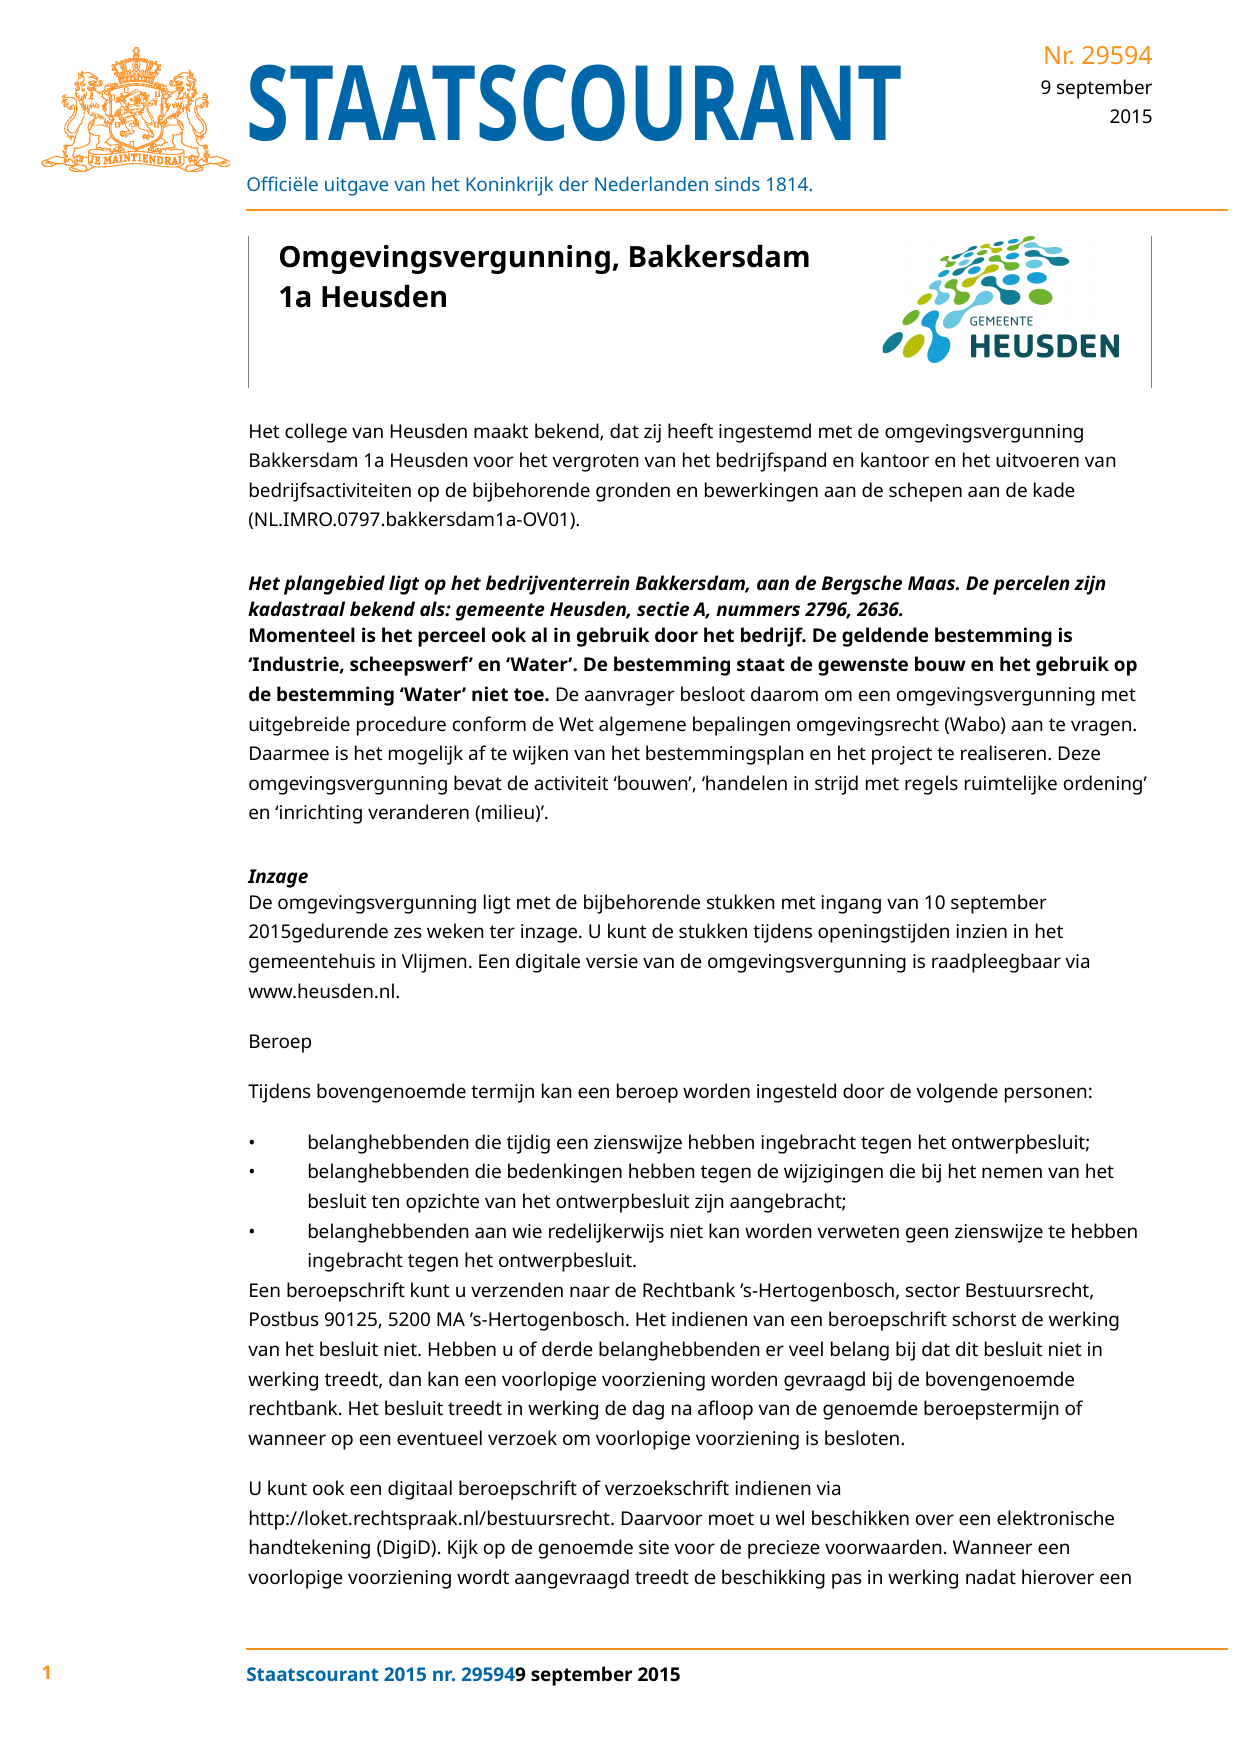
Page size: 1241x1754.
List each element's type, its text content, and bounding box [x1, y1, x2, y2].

text Een beroepschrift kunt u verzenden naar de Rechtbank ’s-Hertogenbosch, sector Bestuursrecht, Postbus 90125, 5200 MA ’s-Hertogenbosch. Het indienen van een beroepschrift schorst de werking van het besluit niet. Hebben u of derde belanghebbenden er veel belang bij dat dit besluit niet in werking treedt, dan kan een voorlopige voorziening worden gevraagd bij de bovengenoemde rechtbank. Het besluit treedt in werking de dag na afloop van de genoemde beroepstermijn of wanneer op een eventueel verzoek om voorlopige voorziening is besloten. [248, 1277, 1152, 1451]
text U kunt ook een digitaal beroepschrift of verzoekschrift indienen via http://loket.rechtspraak.nl/bestuursrecht. Daarvoor moet u wel beschikken over een elektronische handtekening (DigiD). Kijk op de genoemde site voor de precieze voorwaarden. Wanneer een voorlopige voorziening wordt aangevraagd treedt de beschikking pas in werking nadat hierover een [248, 1475, 1152, 1590]
table_header [850, 236, 1151, 388]
list belanghebbenden die tijdig een zienswijze hebben ingebracht tegen het ontwerpbesluit; [248, 1129, 1152, 1155]
text Het college van Heusden maakt bekend, dat zij heeft ingestemd met de omgevingsvergunning Bakkersdam 1a Heusden voor het vergroten van het bedrijfspand en kantoor en het uitvoeren van bedrijfsactiviteiten op de bijbehorende gronden en bewerkingen aan de schepen aan de kade (NL.IMRO.0797.bakkersdam1a-OV01). [248, 418, 1152, 532]
table_header Omgevingsvergunning, Bakkersdam 1a Heusden [249, 236, 850, 388]
text Inzage [248, 863, 1152, 889]
text De omgevingsvergunning ligt met de bijbehorende stukken met ingang van 10 september 2015gedurende zes weken ter inzage. U kunt de stukken tijdens openingstijden inzien in het gemeentehuis in Vlijmen. Een digitale versie van de omgevingsvergunning is raadpleegbaar via www.heusden.nl. [248, 889, 1152, 1004]
text Momenteel is het perceel ook al in gebruik door het bedrijf. De geldende bestemming is ‘Industrie, scheepswerf’ en ‘Water’. De bestemming staat de gewenste bouw en het gebruik op de bestemming ‘Water’ niet toe. De aanvrager besloot daarom om een omgevingsvergunning met uitgebreide procedure conform de Wet algemene bepalingen omgevingsrecht (Wabo) aan te vragen. Daarmee is het mogelijk af te wijken van het bestemmingsplan en het project te realiseren. Deze omgevingsvergunning bevat de activiteit ‘bouwen’, ‘handelen in strijd met regels ruimtelijke ordening’ en ‘inrichting veranderen (milieu)’. [248, 622, 1152, 825]
picture [882, 236, 1119, 363]
picture [41, 47, 231, 172]
list belanghebbenden die bedenkingen hebben tegen de wijzigingen die bij het nemen van het besluit ten opzichte van het ontwerpbesluit zijn aangebracht; [248, 1159, 1152, 1214]
text Het plangebied ligt op het bedrijventerrein Bakkersdam, aan de Bergsche Maas. De percelen zijn kadastraal bekend als: gemeente Heusden, sectie A, nummers 2796, 2636. [248, 571, 1152, 622]
text Beroep [248, 1028, 1152, 1054]
list belanghebbenden aan wie redelijkerwijs niet kan worden verweten geen zienswijze te hebben ingebracht tegen het ontwerpbesluit. [248, 1218, 1152, 1273]
text Tijdens bovengenoemde termijn kan een beroep worden ingesteld door de volgende personen: [248, 1079, 1152, 1104]
